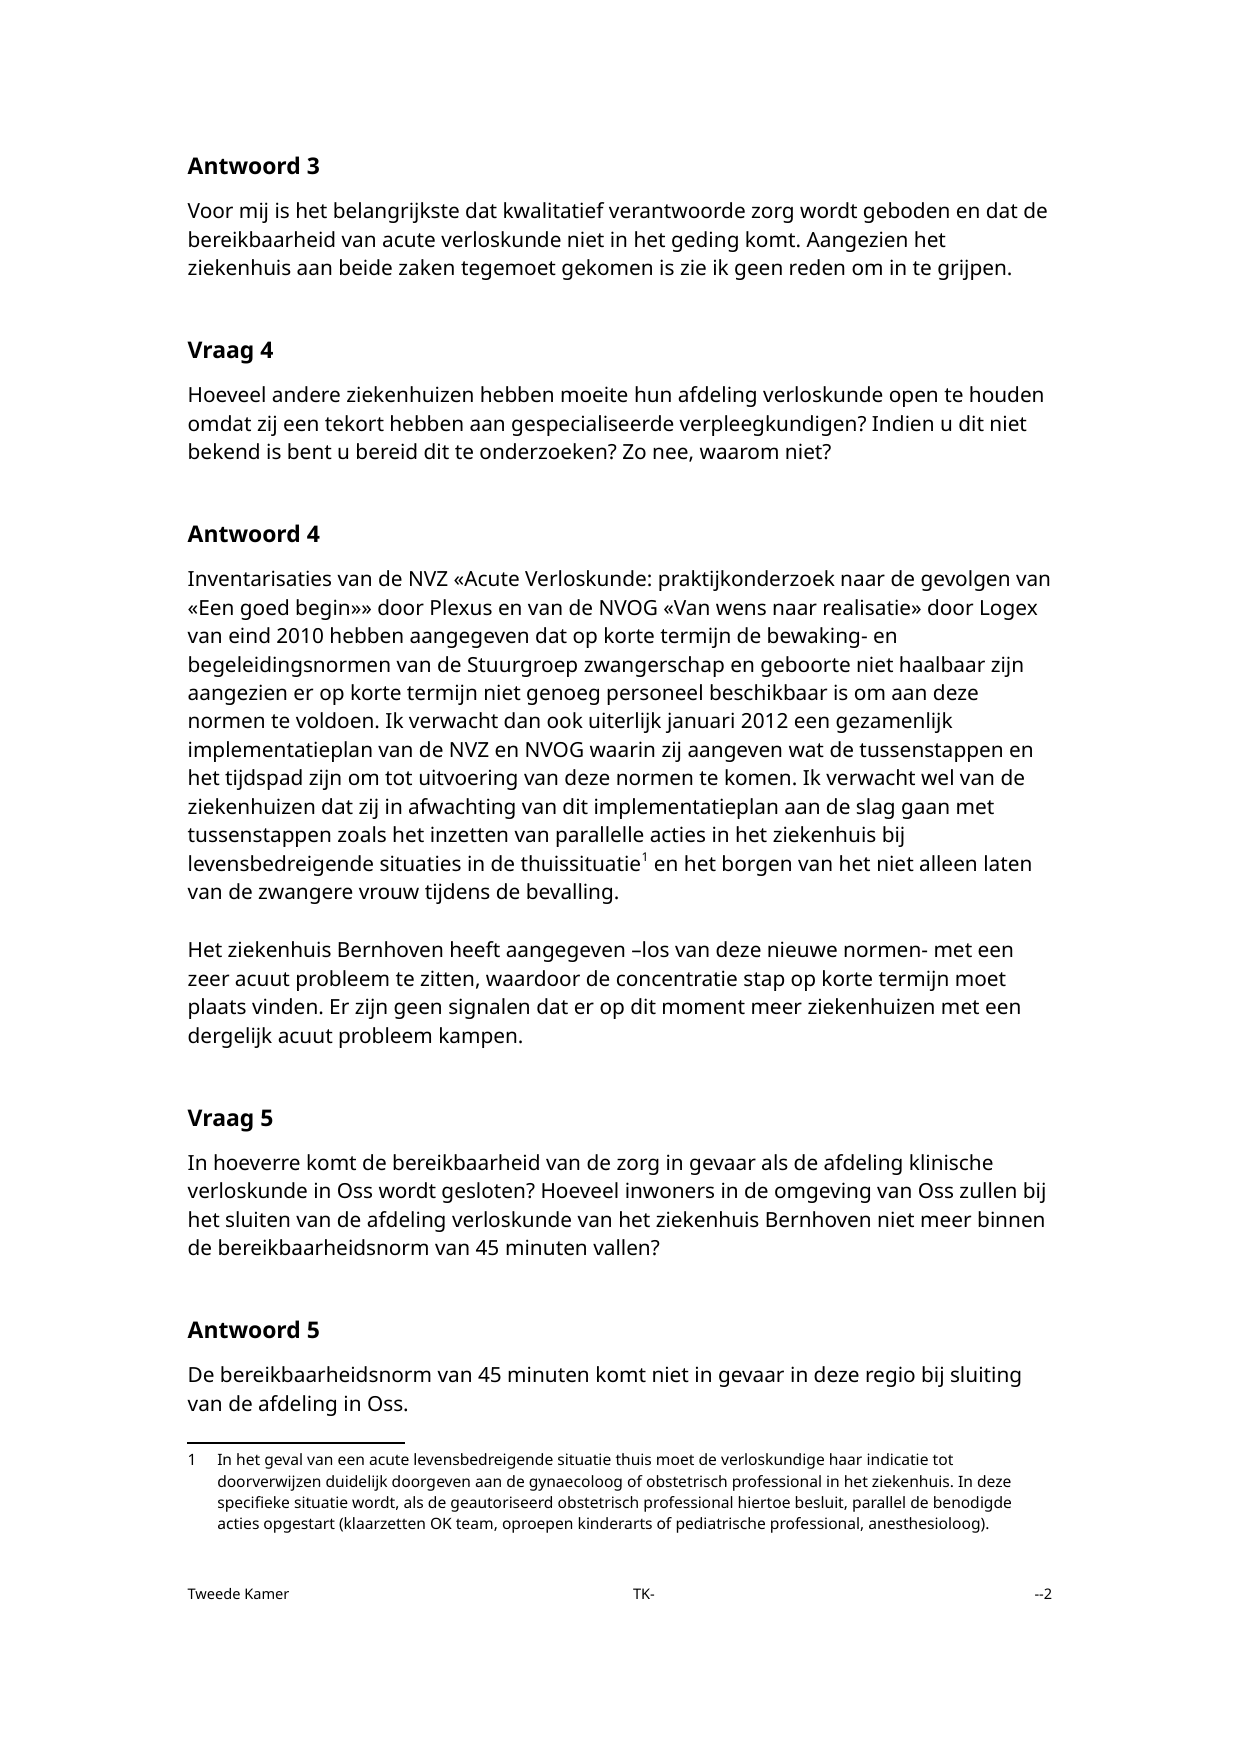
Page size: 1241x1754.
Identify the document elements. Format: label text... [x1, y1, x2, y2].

subtitle Vraag 5 [187, 1102, 1053, 1133]
text Inventarisaties van de NVZ «Acute Verloskunde: praktijkonderzoek naar de gevolgen van «Een goed begin»» door Plexus en van de NVOG «Van wens naar realisatie» door Logex van eind 2010 hebben aangegeven dat op korte termijn de bewaking- en begeleidingsnormen van de Stuurgroep zwangerschap en geboorte niet haalbaar zijn aangezien er op korte termijn niet genoeg personeel beschikbaar is om aan deze normen te voldoen. Ik verwacht dan ook uiterlijk januari 2012 een gezamenlijk implementatieplan van de NVZ en NVOG waarin zij aangeven wat de tussenstappen en het tijdspad zijn om tot uitvoering van deze normen te komen. Ik verwacht wel van de ziekenhuizen dat zij in afwachting van dit implementatieplan aan de slag gaan met tussenstappen zoals het inzetten van parallelle acties in het ziekenhuis bij levensbedreigende situaties in de thuissituatie en het borgen van het niet alleen laten van de zwangere vrouw tijdens de bevalling. [187, 564, 1053, 906]
text Voor mij is het belangrijkste dat kwalitatief verantwoorde zorg wordt geboden en dat de bereikbaarheid van acute verloskunde niet in het geding komt. Aangezien het ziekenhuis aan beide zaken tegemoet gekomen is zie ik geen reden om in te grijpen. [187, 196, 1053, 282]
subtitle Antwoord 4 [187, 518, 1053, 549]
subtitle Antwoord 3 [187, 150, 1053, 181]
text Hoeveel andere ziekenhuizen hebben moeite hun afdeling verloskunde open te houden omdat zij een tekort hebben aan gespecialiseerde verpleegkundigen? Indien u dit niet bekend is bent u bereid dit te onderzoeken? Zo nee, waarom niet? [187, 380, 1053, 466]
text In het geval van een acute levensbedreigende situatie thuis moet de verloskundige haar indicatie tot doorverwijzen duidelijk doorgeven aan de gynaecoloog of obstetrisch professional in het ziekenhuis. In deze specifieke situatie wordt, als de geautoriseerd obstetrisch professional hiertoe besluit, parallel de benodigde acties opgestart (klaarzetten OK team, oproepen kinderarts of pediatrische professional, anesthesioloog). [187, 1363, 1053, 1534]
text Het ziekenhuis Bernhoven heeft aangegeven –los van deze nieuwe normen- met een zeer acuut probleem te zitten, waardoor de concentratie stap op korte termijn moet plaats vinden. Er zijn geen signalen dat er op dit moment meer ziekenhuizen met een dergelijk acuut probleem kampen. [187, 936, 1053, 1049]
subtitle Vraag 4 [187, 334, 1053, 365]
text In hoeverre komt de bereikbaarheid van de zorg in gevaar als de afdeling klinische verloskunde in Oss wordt gesloten? Hoeveel inwoners in de omgeving van Oss zullen bij het sluiten van de afdeling verloskunde van het ziekenhuis Bernhoven niet meer binnen de bereikbaarheidsnorm van 45 minuten vallen? [187, 1148, 1053, 1262]
